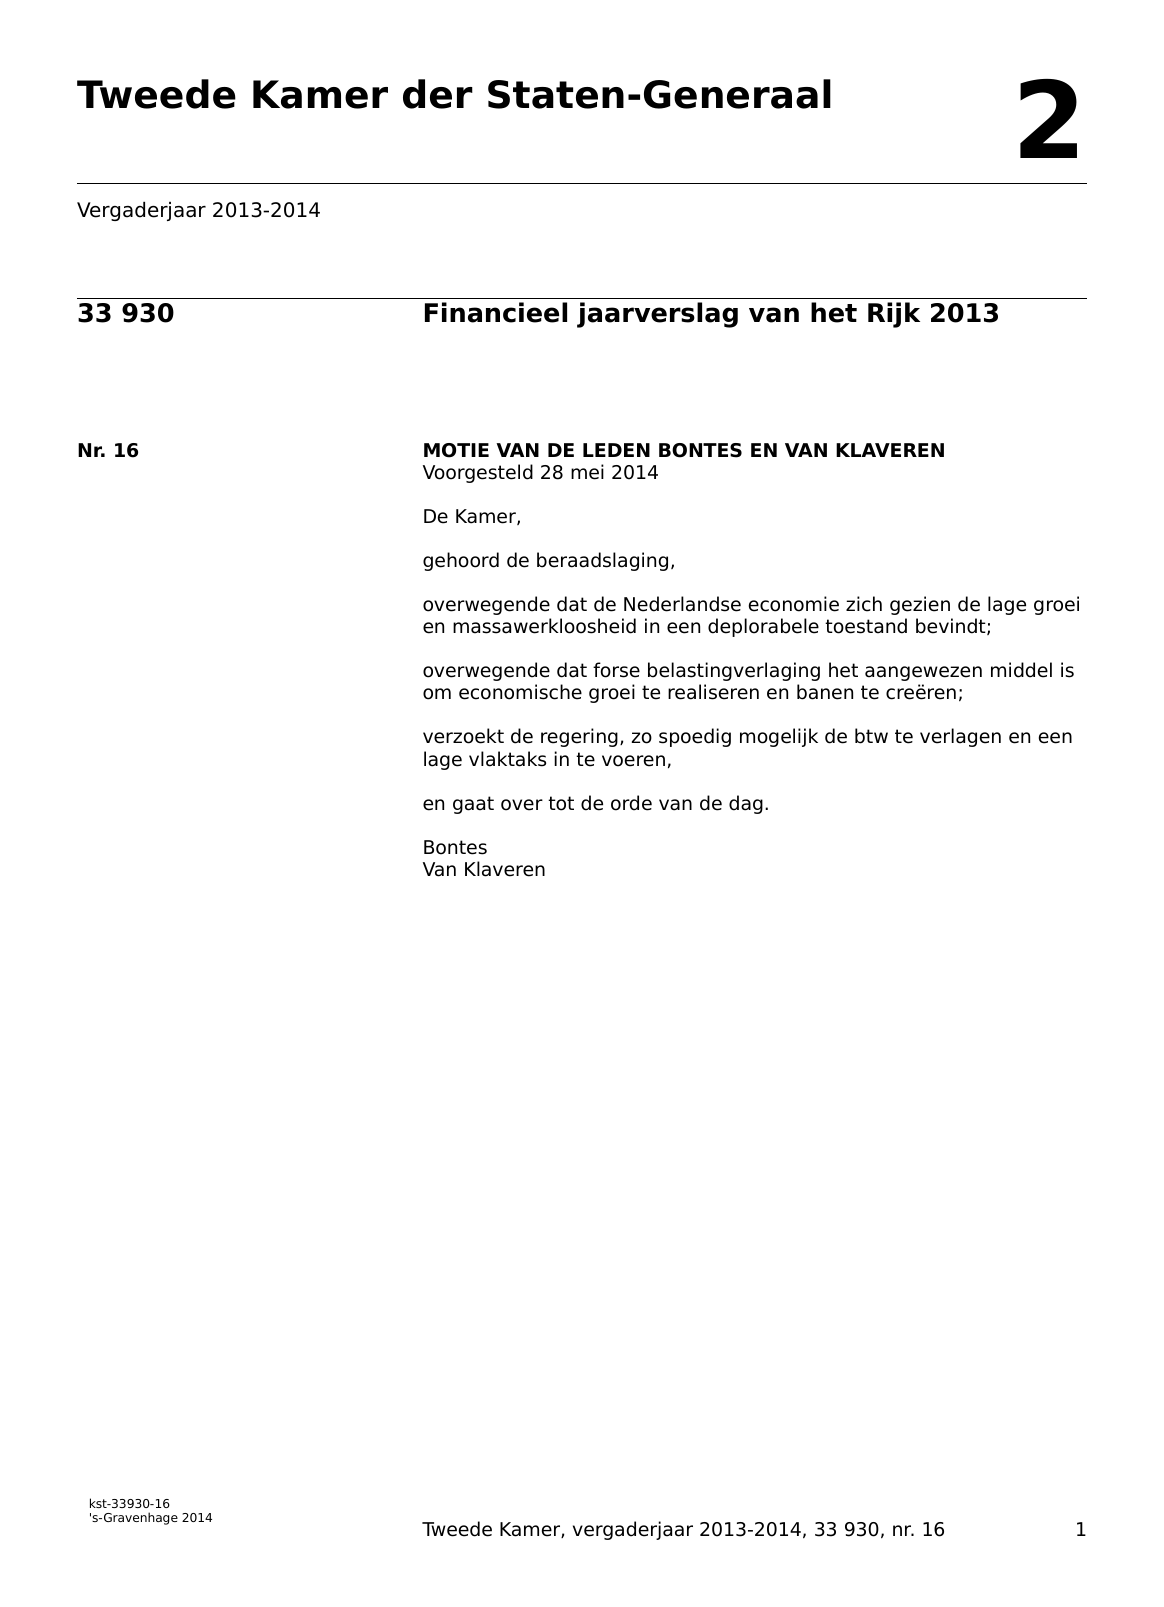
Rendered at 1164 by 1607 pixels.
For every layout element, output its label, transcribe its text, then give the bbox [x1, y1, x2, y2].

table_cell Vergaderjaar 2013-2014 [77, 184, 1087, 298]
text Van Klaveren [422, 859, 1087, 881]
text Bontes [422, 837, 1087, 859]
table_header Tweede Kamer der Staten-Generaal [77, 59, 886, 183]
text gehoord de beraadslaging, [422, 550, 1087, 572]
text en gaat over tot de orde van de dag. [422, 793, 1087, 814]
text overwegende dat de Nederlandse economie zich gezien de lage groei en massawerkloosheid in een deplorabele toestand bevindt; [422, 594, 1087, 638]
text Voorgesteld 28 mei 2014 [422, 462, 1087, 484]
subtitle 33 930 Financieel jaarverslag van het Rijk 2013 [77, 299, 1087, 329]
text overwegende dat forse belastingverlaging het aangewezen middel is om economische groei te realiseren en banen te creëren; [422, 660, 1087, 704]
table_header 2 [886, 59, 1087, 183]
text kst-33930-16 [88, 1497, 323, 1511]
subtitle Nr. 16 MOTIE VAN DE LEDEN BONTES EN VAN KLAVEREN [77, 440, 1087, 462]
text 's-Gravenhage 2014 [88, 1511, 323, 1525]
text verzoekt de regering, zo spoedig mogelijk de btw te verlagen en een lage vlaktaks in te voeren, [422, 726, 1087, 770]
text De Kamer, [422, 506, 1087, 528]
